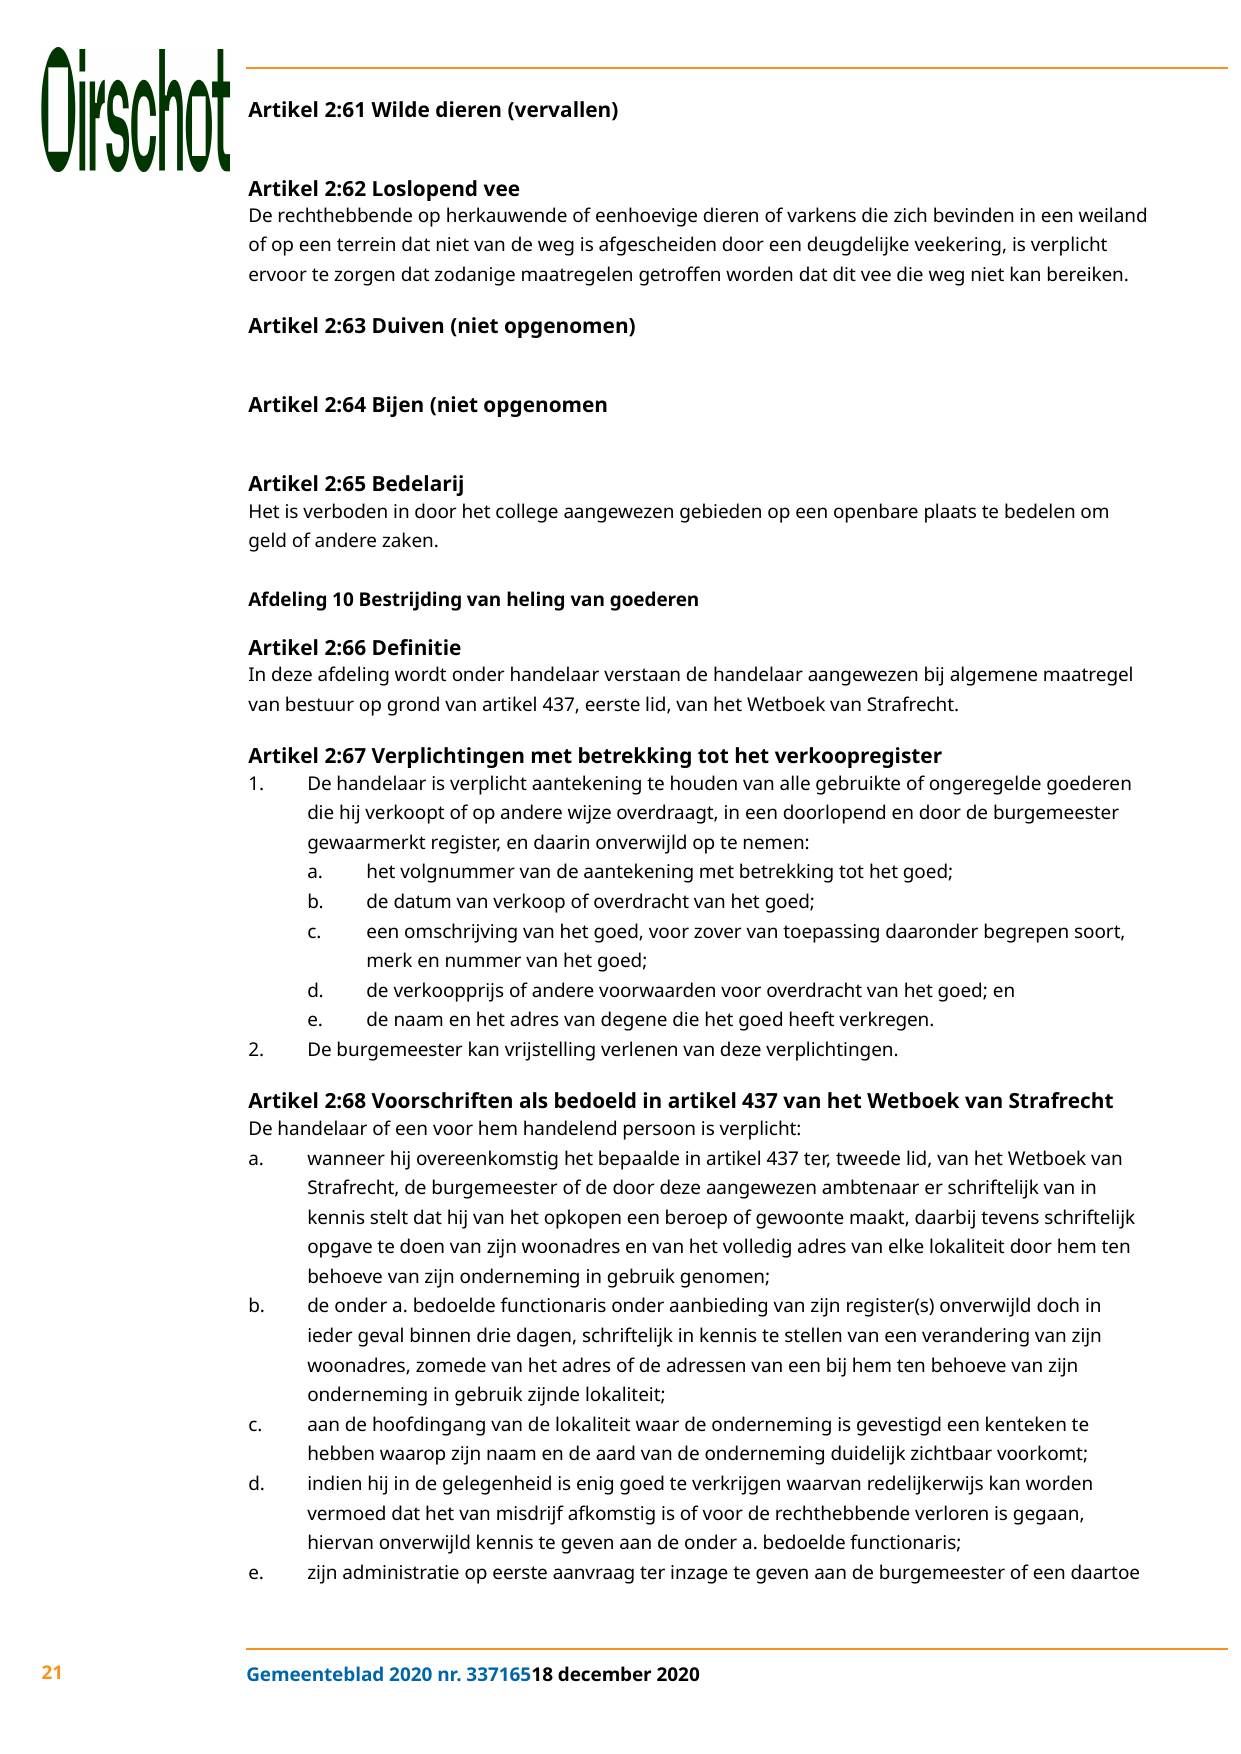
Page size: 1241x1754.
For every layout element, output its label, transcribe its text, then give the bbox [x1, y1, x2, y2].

text Artikel 2:61 Wilde dieren (vervallen) [248, 95, 1152, 123]
text Artikel 2:62 Loslopend vee [248, 174, 1152, 202]
list indien hij in de gelegenheid is enig goed te verkrijgen waarvan redelijkerwijs kan worden vermoed dat het van misdrijf afkomstig is of voor de rechthebbende verloren is gegaan, hiervan onverwijld kennis te geven aan de onder a. bedoelde functionaris; [248, 1470, 1152, 1555]
picture [41, 47, 231, 172]
list aan de hoofdingang van de lokaliteit waar de onderneming is gevestigd een kenteken te hebben waarop zijn naam en de aard van de onderneming duidelijk zichtbaar voorkomt; [248, 1411, 1152, 1466]
text Afdeling 10 Bestrijding van heling van goederen [248, 587, 1152, 612]
text Artikel 2:65 Bedelarij [248, 469, 1152, 498]
text De rechthebbende op herkauwende of eenhoevige dieren of varkens die zich bevinden in een weiland of op een terrein dat niet van de weg is afgescheiden door een deugdelijke veekering, is verplicht ervoor te zorgen dat zodanige maatregelen getroffen worden dat dit vee die weg niet kan bereiken. [248, 202, 1152, 287]
text Artikel 2:66 Definitie [248, 633, 1152, 662]
list de verkoopprijs of andere voorwaarden voor overdracht van het goed; en [307, 977, 1152, 1003]
list de onder a. bedoelde functionaris onder aanbieding van zijn register(s) onverwijld doch in ieder geval binnen drie dagen, schriftelijk in kennis te stellen van een verandering van zijn woonadres, zomede van het adres of de adressen van een bij hem ten behoeve van zijn onderneming in gebruik zijnde lokaliteit; [248, 1293, 1152, 1407]
text In deze afdeling wordt onder handelaar verstaan de handelaar aangewezen bij algemene maatregel van bestuur op grond van artikel 437, eerste lid, van het Wetboek van Strafrecht. [248, 662, 1152, 717]
text Het is verboden in door het college aangewezen gebieden op een openbare plaats te bedelen om geld of andere zaken. [248, 498, 1152, 553]
list een omschrijving van het goed, voor zover van toepassing daaronder begrepen soort, merk en nummer van het goed; [307, 918, 1152, 973]
list De burgemeester kan vrijstelling verlenen van deze verplichtingen. [248, 1036, 1152, 1062]
text Artikel 2:68 Voorschriften als bedoeld in artikel 437 van het Wetboek van Strafrecht [248, 1087, 1152, 1115]
text Artikel 2:64 Bijen (niet opgenomen [248, 391, 1152, 419]
list De handelaar is verplicht aantekening te houden van alle gebruikte of ongeregelde goederen die hij verkoopt of op andere wijze overdraagt, in een doorlopend en door de burgemeester gewaarmerkt register, en daarin onverwijld op te nemen: [248, 770, 1152, 855]
text Artikel 2:67 Verplichtingen met betrekking tot het verkoopregister [248, 742, 1152, 770]
text De handelaar of een voor hem handelend persoon is verplicht: [248, 1115, 1152, 1141]
list het volgnummer van de aantekening met betrekking tot het goed; [307, 859, 1152, 884]
list zijn administratie op eerste aanvraag ter inzage te geven aan de burgemeester of een daartoe [248, 1559, 1152, 1584]
text Artikel 2:63 Duiven (niet opgenomen) [248, 312, 1152, 340]
list de datum van verkoop of overdracht van het goed; [307, 888, 1152, 914]
list de naam en het adres van degene die het goed heeft verkregen. [307, 1007, 1152, 1032]
list wanneer hij overeenkomstig het bepaalde in artikel 437 ter, tweede lid, van het Wetboek van Strafrecht, de burgemeester of de door deze aangewezen ambtenaar er schriftelijk van in kennis stelt dat hij van het opkopen een beroep of gewoonte maakt, daarbij tevens schriftelijk opgave te doen van zijn woonadres en van het volledig adres van elke lokaliteit door hem ten behoeve van zijn onderneming in gebruik genomen; [248, 1145, 1152, 1289]
